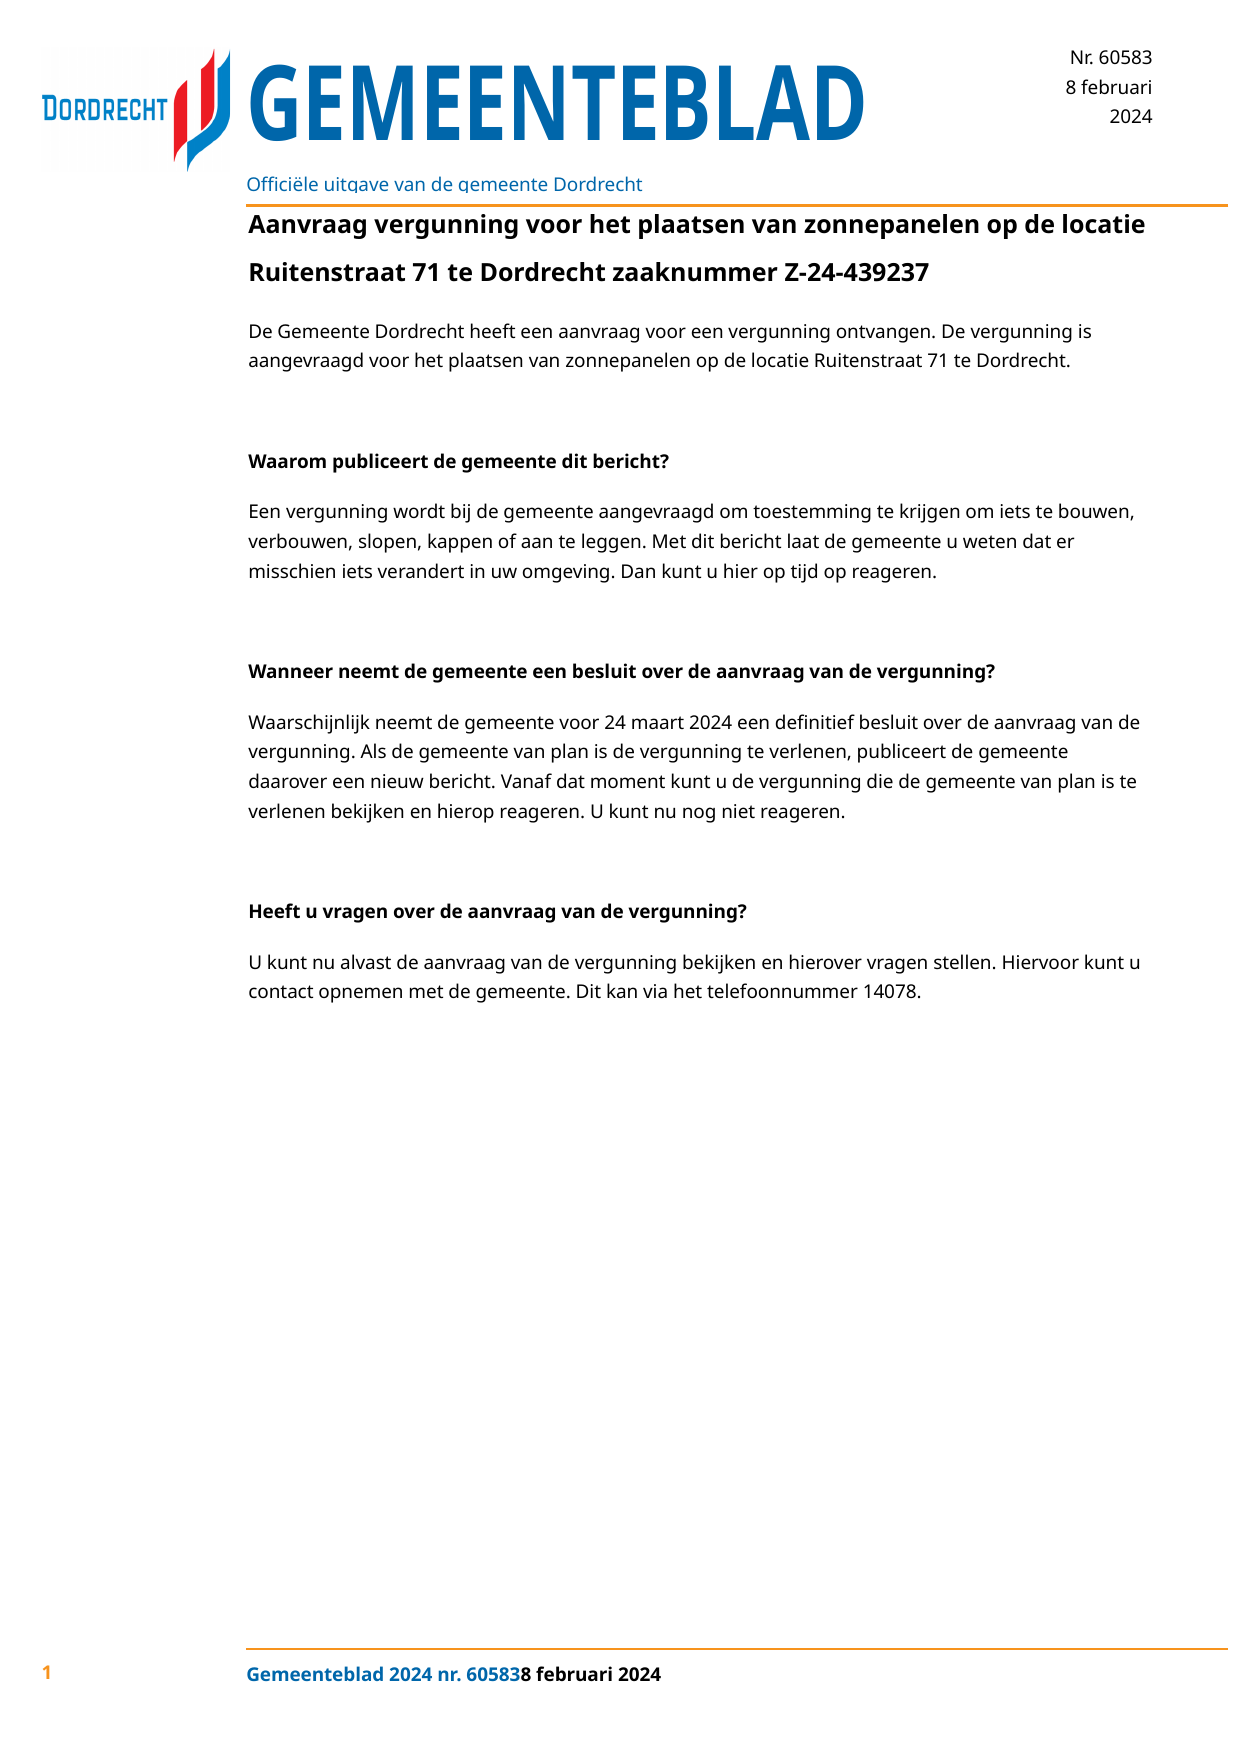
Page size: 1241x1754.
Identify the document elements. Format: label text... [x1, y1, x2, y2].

text De Gemeente Dordrecht heeft een aanvraag voor een vergunning ontvangen. De vergunning is aangevraagd voor het plaatsen van zonnepanelen op de locatie Ruitenstraat 71 te Dordrecht. [248, 318, 1152, 373]
picture [41, 47, 231, 172]
text Waarschijnlijk neemt de gemeente voor 24 maart 2024 een definitief besluit over de aanvraag van de vergunning. Als de gemeente van plan is de vergunning te verlenen, publiceert de gemeente daarover een nieuw bericht. Vanaf dat moment kunt u de vergunning die de gemeente van plan is te verlenen bekijken en hierop reageren. U kunt nu nog niet reageren. [248, 709, 1152, 824]
text Een vergunning wordt bij de gemeente aangevraagd om toestemming te krijgen om iets te bouwen, verbouwen, slopen, kappen of aan te leggen. Met dit bericht laat de gemeente u weten dat er misschien iets verandert in uw omgeving. Dan kunt u hier op tijd op reageren. [248, 499, 1152, 584]
text Wanneer neemt de gemeente een besluit over de aanvraag van de vergunning? [248, 659, 1152, 684]
text Waarom publiceert de gemeente dit bericht? [248, 448, 1152, 474]
text U kunt nu alvast de aanvraag van de vergunning bekijken en hierover vragen stellen. Hiervoor kunt u contact opnemen met de gemeente. Dit kan via het telefoonnummer 14078. [248, 949, 1152, 1004]
text Heeft u vragen over de aanvraag van de vergunning? [248, 899, 1152, 924]
text Aanvraag vergunning voor het plaatsen van zonnepanelen op de locatie Ruitenstraat 71 te Dordrecht zaaknummer Z-24-439237 [248, 207, 1152, 288]
